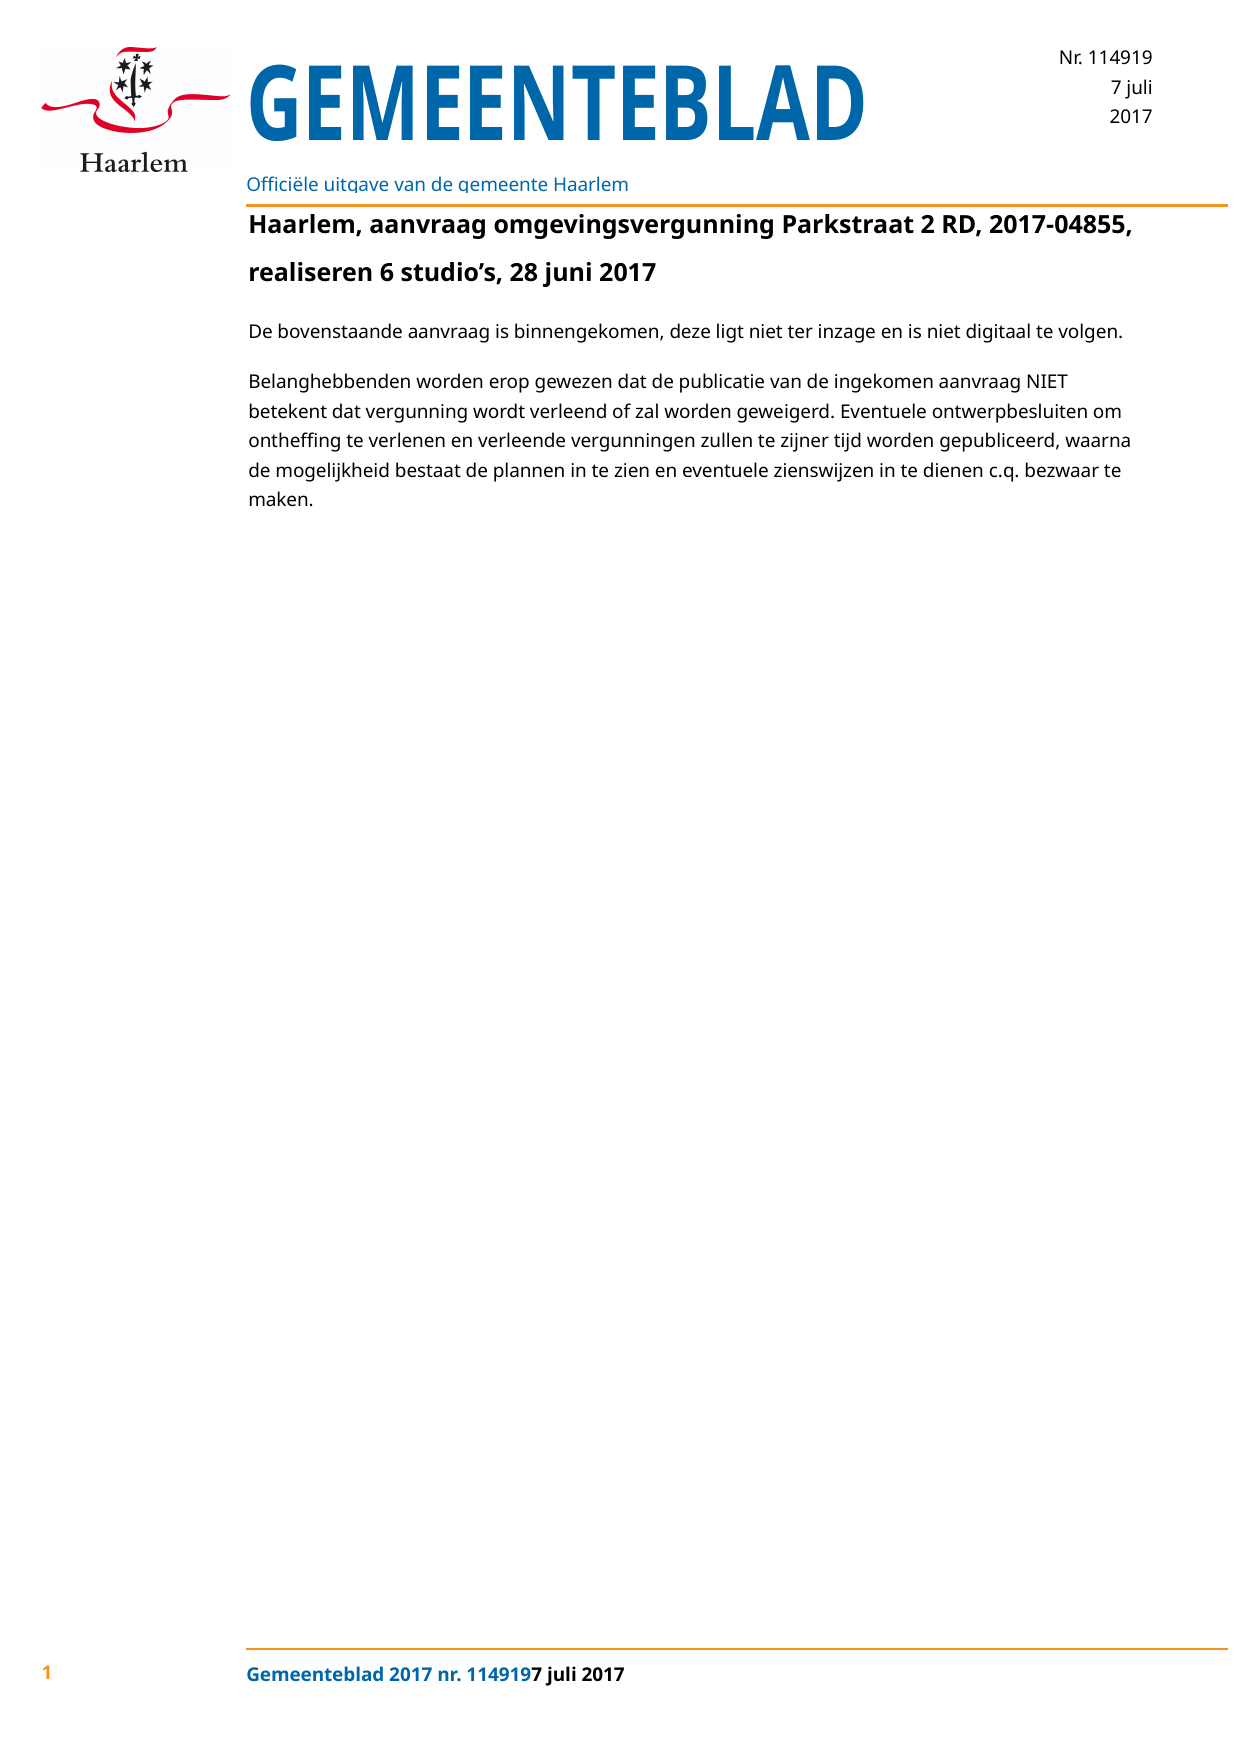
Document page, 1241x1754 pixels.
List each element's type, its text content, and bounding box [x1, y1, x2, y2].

picture [41, 47, 231, 172]
text De bovenstaande aanvraag is binnengekomen, deze ligt niet ter inzage en is niet digitaal te volgen. [248, 318, 1152, 344]
text Belanghebbenden worden erop gewezen dat de publicatie van de ingekomen aanvraag NIET betekent dat vergunning wordt verleend of zal worden geweigerd. Eventuele ontwerpbesluiten om ontheffing te verlenen en verleende vergunningen zullen te zijner tijd worden gepubliceerd, waarna de mogelijkheid bestaat de plannen in te zien en eventuele zienswijzen in te dienen c.q. bezwaar te maken. [248, 368, 1152, 512]
text Haarlem, aanvraag omgevingsvergunning Parkstraat 2 RD, 2017-04855, realiseren 6 studio’s, 28 juni 2017 [248, 207, 1152, 288]
